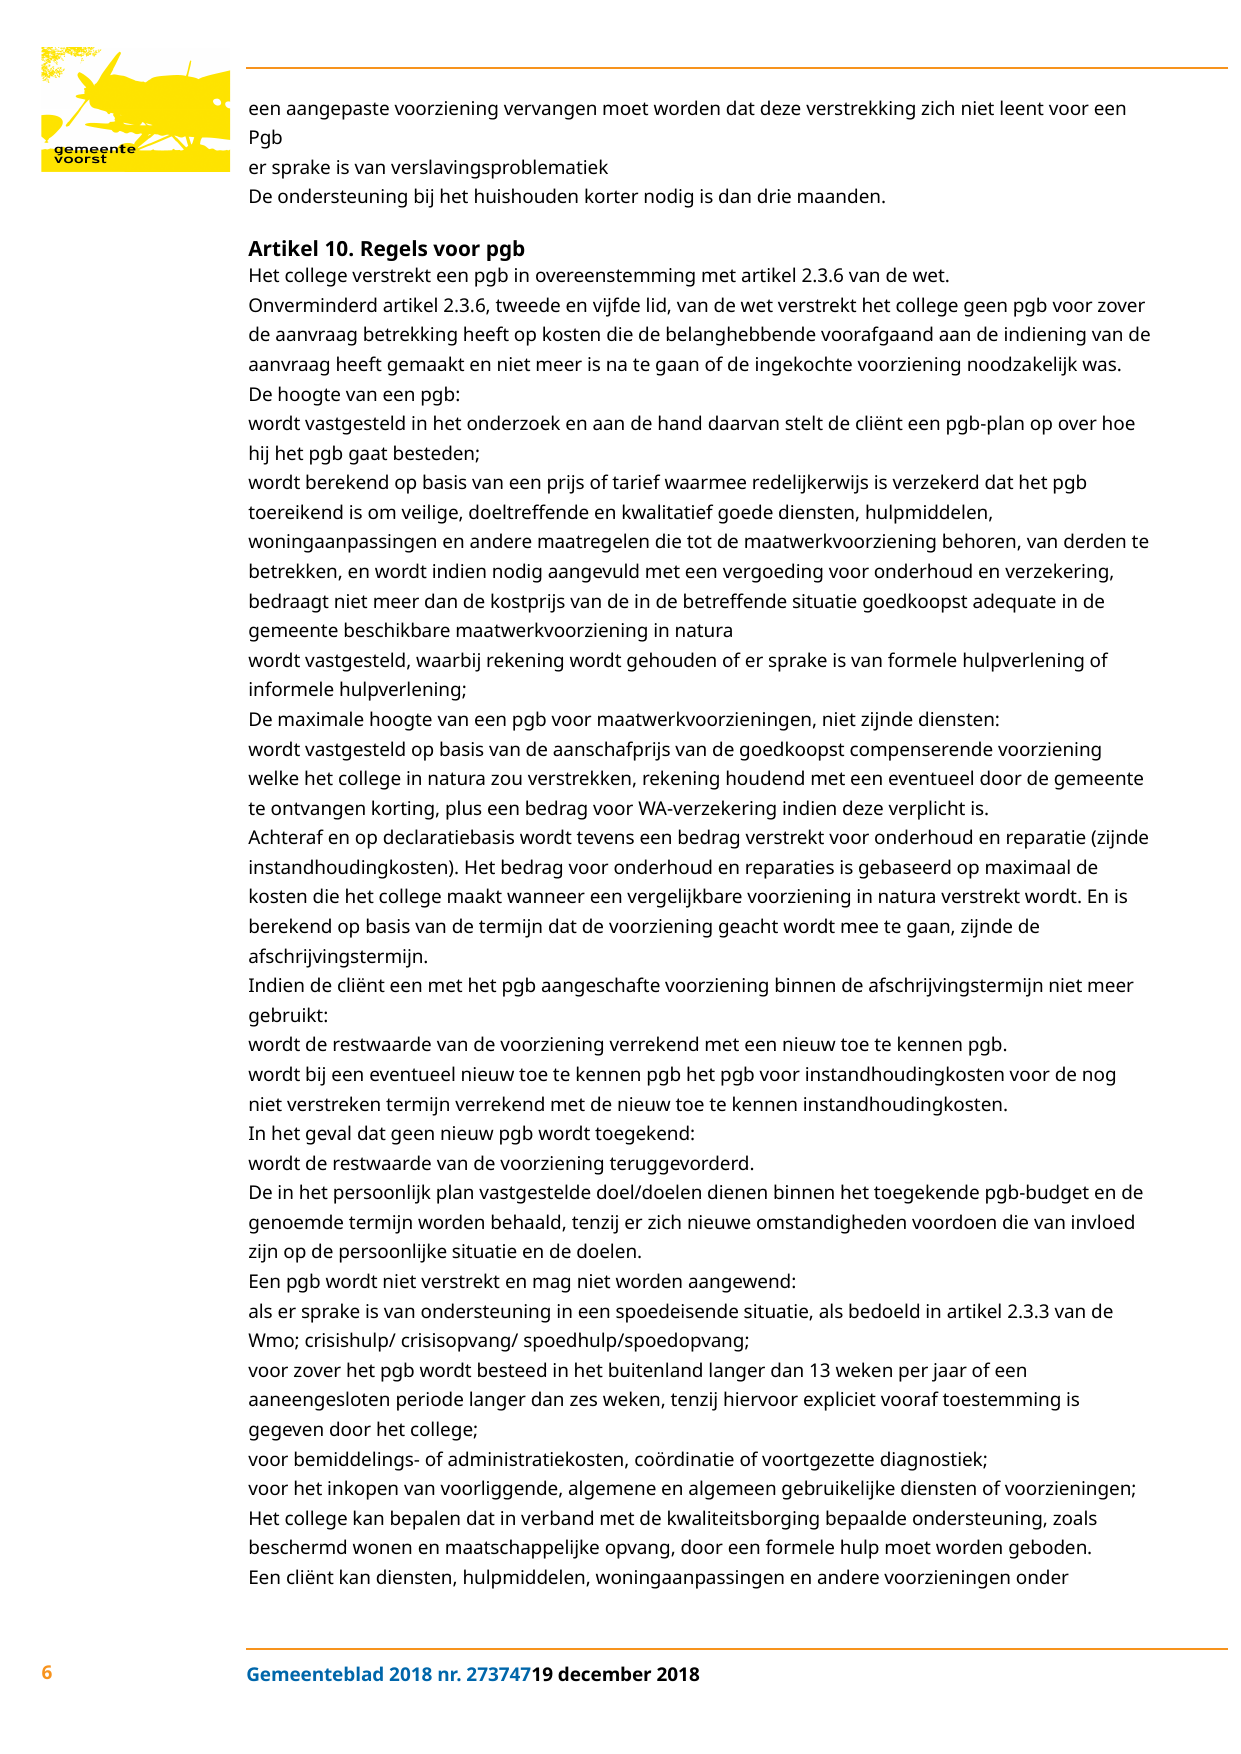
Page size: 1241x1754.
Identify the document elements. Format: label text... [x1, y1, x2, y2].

text voor het inkopen van voorliggende, algemene en algemeen gebruikelijke diensten of voorzieningen; [248, 1475, 1152, 1501]
text De maximale hoogte van een pgb voor maatwerkvoorzieningen, niet zijnde diensten: [248, 706, 1152, 732]
text als er sprake is van ondersteuning in een spoedeisende situatie, als bedoeld in artikel 2.3.3 van de Wmo; crisishulp/ crisisopvang/ spoedhulp/spoedopvang; [248, 1298, 1152, 1353]
text Een pgb wordt niet verstrekt en mag niet worden aangewend: [248, 1268, 1152, 1294]
text Het college kan bepalen dat in verband met de kwaliteitsborging bepaalde ondersteuning, zoals beschermd wonen en maatschappelijke opvang, door een formele hulp moet worden geboden. [248, 1505, 1152, 1560]
text bedraagt niet meer dan de kostprijs van de in de betreffende situatie goedkoopst adequate in de gemeente beschikbare maatwerkvoorziening in natura [248, 588, 1152, 643]
text voor bemiddelings- of administratiekosten, coördinatie of voortgezette diagnostiek; [248, 1446, 1152, 1471]
text wordt vastgesteld, waarbij rekening wordt gehouden of er sprake is van formele hulpverlening of informele hulpverlening; [248, 647, 1152, 702]
text voor zover het pgb wordt besteed in het buitenland langer dan 13 weken per jaar of een aaneengesloten periode langer dan zes weken, tenzij hiervoor expliciet vooraf toestemming is gegeven door het college; [248, 1357, 1152, 1442]
text Het college verstrekt een pgb in overeenstemming met artikel 2.3.6 van de wet. [248, 262, 1152, 288]
text Een cliënt kan diensten, hulpmiddelen, woningaanpassingen en andere voorzieningen onder [248, 1564, 1152, 1590]
text In het geval dat geen nieuw pgb wordt toegekend: [248, 1120, 1152, 1146]
text Indien de cliënt een met het pgb aangeschafte voorziening binnen de afschrijvingstermijn niet meer gebruikt: [248, 972, 1152, 1028]
text De ondersteuning bij het huishouden korter nodig is dan drie maanden. [248, 183, 1152, 209]
text een aangepaste voorziening vervangen moet worden dat deze verstrekking zich niet leent voor een Pgb [248, 95, 1152, 150]
text De hoogte van een pgb: [248, 381, 1152, 406]
text Achteraf en op declaratiebasis wordt tevens een bedrag verstrekt voor onderhoud en reparatie (zijnde instandhoudingkosten). Het bedrag voor onderhoud en reparaties is gebaseerd op maximaal de kosten die het college maakt wanneer een vergelijkbare voorziening in natura verstrekt wordt. En is berekend op basis van de termijn dat de voorziening geacht wordt mee te gaan, zijnde de afschrijvingstermijn. [248, 824, 1152, 968]
picture [41, 47, 231, 172]
text er sprake is van verslavingsproblematiek [248, 154, 1152, 180]
text wordt vastgesteld op basis van de aanschafprijs van de goedkoopst compenserende voorziening welke het college in natura zou verstrekken, rekening houdend met een eventueel door de gemeente te ontvangen korting, plus een bedrag voor WA-verzekering indien deze verplicht is. [248, 736, 1152, 821]
text Artikel 10. Regels voor pgb [248, 234, 1152, 262]
text wordt bij een eventueel nieuw toe te kennen pgb het pgb voor instandhoudingkosten voor de nog niet verstreken termijn verrekend met de nieuw toe te kennen instandhoudingkosten. [248, 1061, 1152, 1116]
text De in het persoonlijk plan vastgestelde doel/doelen dienen binnen het toegekende pgb-budget en de genoemde termijn worden behaald, tenzij er zich nieuwe omstandigheden voordoen die van invloed zijn op de persoonlijke situatie en de doelen. [248, 1179, 1152, 1264]
text wordt vastgesteld in het onderzoek en aan de hand daarvan stelt de cliënt een pgb-plan op over hoe hij het pgb gaat besteden; [248, 410, 1152, 466]
text Onverminderd artikel 2.3.6, tweede en vijfde lid, van de wet verstrekt het college geen pgb voor zover de aanvraag betrekking heeft op kosten die de belanghebbende voorafgaand aan de indiening van de aanvraag heeft gemaakt en niet meer is na te gaan of de ingekochte voorziening noodzakelijk was. [248, 292, 1152, 377]
text wordt berekend op basis van een prijs of tarief waarmee redelijkerwijs is verzekerd dat het pgb toereikend is om veilige, doeltreffende en kwalitatief goede diensten, hulpmiddelen, woningaanpassingen en andere maatregelen die tot de maatwerkvoorziening behoren, van derden te betrekken, en wordt indien nodig aangevuld met een vergoeding voor onderhoud en verzekering, [248, 469, 1152, 584]
text wordt de restwaarde van de voorziening teruggevorderd. [248, 1150, 1152, 1176]
text wordt de restwaarde van de voorziening verrekend met een nieuw toe te kennen pgb. [248, 1032, 1152, 1057]
